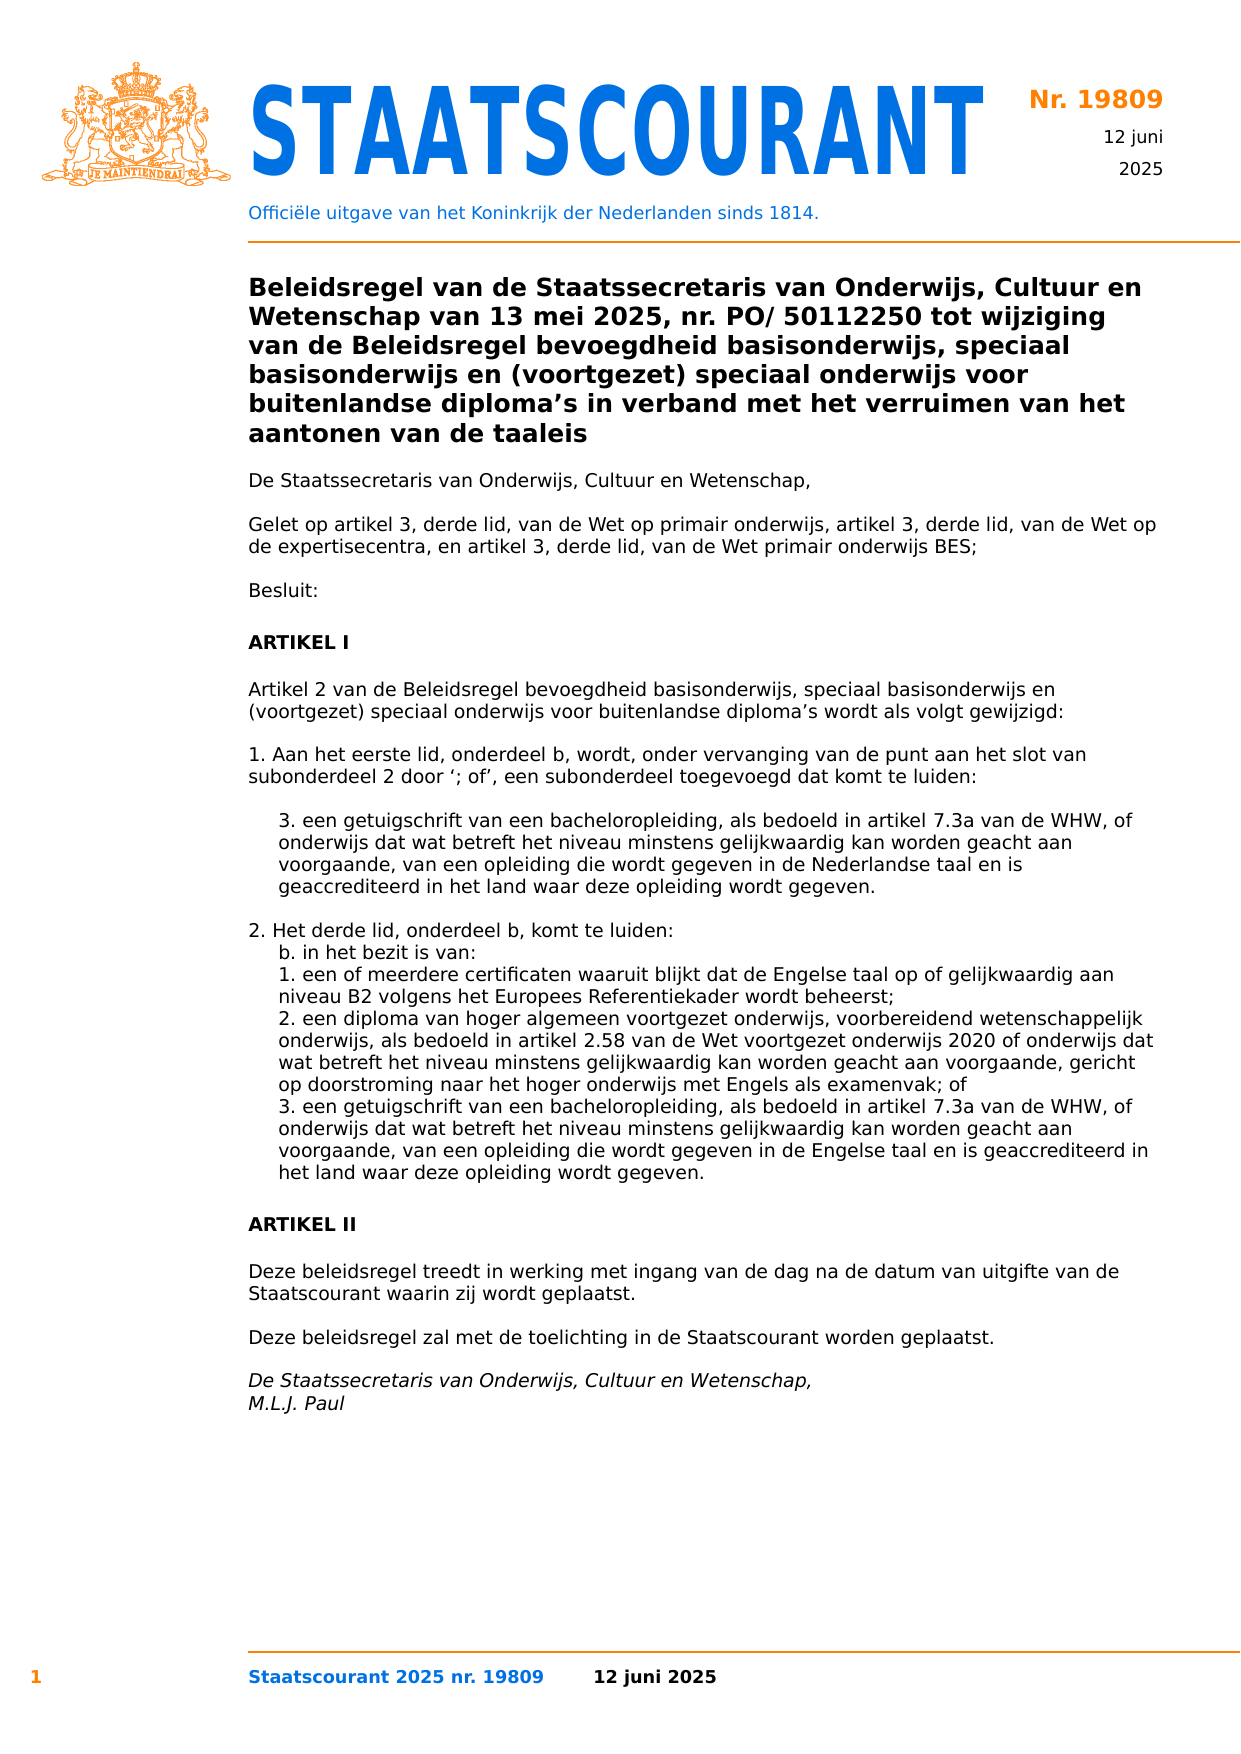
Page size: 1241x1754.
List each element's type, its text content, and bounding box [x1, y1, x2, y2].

text De Staatssecretaris van Onderwijs, Cultuur en Wetenschap, M.L.J. Paul [248, 1370, 1163, 1414]
subtitle Beleidsregel van de Staatssecretaris van Onderwijs, Cultuur en Wetenschap van 13 mei 2025, nr. PO/ 50112250 tot wijziging van de Beleidsregel bevoegdheid basisonderwijs, speciaal basisonderwijs en (voortgezet) speciaal onderwijs voor buitenlandse diploma’s in verband met het verruimen van het aantonen van de taaleis [248, 273, 1163, 448]
subtitle ARTIKEL II [248, 1214, 1163, 1236]
text 2. Het derde lid, onderdeel b, komt te luiden: [248, 920, 1163, 942]
text 1. Aan het eerste lid, onderdeel b, wordt, onder vervanging van de punt aan het slot van subonderdeel 2 door ‘; of’, een subonderdeel toegevoegd dat komt te luiden: [248, 744, 1163, 788]
text 1. een of meerdere certificaten waaruit blijkt dat de Engelse taal op of gelijkwaardig aan niveau B2 volgens het Europees Referentiekader wordt beheerst; [278, 964, 1163, 1008]
text b. in het bezit is van: [278, 942, 1163, 964]
picture [41, 62, 231, 186]
table_cell 12 juni [998, 121, 1240, 153]
subtitle ARTIKEL I [248, 632, 1163, 653]
table_header STAATSCOURANT [248, 62, 998, 203]
text Deze beleidsregel zal met de toelichting in de Staatscourant worden geplaatst. [248, 1327, 1163, 1348]
text 2. een diploma van hoger algemeen voortgezet onderwijs, voorbereidend wetenschappelijk onderwijs, als bedoeld in artikel 2.58 van de Wet voortgezet onderwijs 2020 of onderwijs dat wat betreft het niveau minstens gelijkwaardig kan worden geacht aan voorgaande, gericht op doorstroming naar het hoger onderwijs met Engels als examenvak; of [278, 1008, 1163, 1096]
text De Staatssecretaris van Onderwijs, Cultuur en Wetenschap, [248, 470, 1163, 492]
table_cell 2025 [998, 153, 1240, 203]
table_cell Officiële uitgave van het Koninkrijk der Nederlanden sinds 1814. [248, 203, 1240, 241]
table_header [25, 62, 248, 241]
text Deze beleidsregel treedt in werking met ingang van de dag na de datum van uitgifte van de Staatscourant waarin zij wordt geplaatst. [248, 1261, 1163, 1305]
text Gelet op artikel 3, derde lid, van de Wet op primair onderwijs, artikel 3, derde lid, van de Wet op de expertisecentra, en artikel 3, derde lid, van de Wet primair onderwijs BES; [248, 514, 1163, 558]
text Besluit: [248, 579, 1163, 602]
table_header Nr. 19809 [998, 62, 1240, 121]
text 3. een getuigschrift van een bacheloropleiding, als bedoeld in artikel 7.3a van de WHW, of onderwijs dat wat betreft het niveau minstens gelijkwaardig kan worden geacht aan voorgaande, van een opleiding die wordt gegeven in de Nederlandse taal en is geaccrediteerd in het land waar deze opleiding wordt gegeven. [278, 810, 1163, 898]
text Artikel 2 van de Beleidsregel bevoegdheid basisonderwijs, speciaal basisonderwijs en (voortgezet) speciaal onderwijs voor buitenlandse diploma’s wordt als volgt gewijzigd: [248, 678, 1163, 722]
text 3. een getuigschrift van een bacheloropleiding, als bedoeld in artikel 7.3a van de WHW, of onderwijs dat wat betreft het niveau minstens gelijkwaardig kan worden geacht aan voorgaande, van een opleiding die wordt gegeven in de Engelse taal en is geaccrediteerd in het land waar deze opleiding wordt gegeven. [278, 1096, 1163, 1184]
